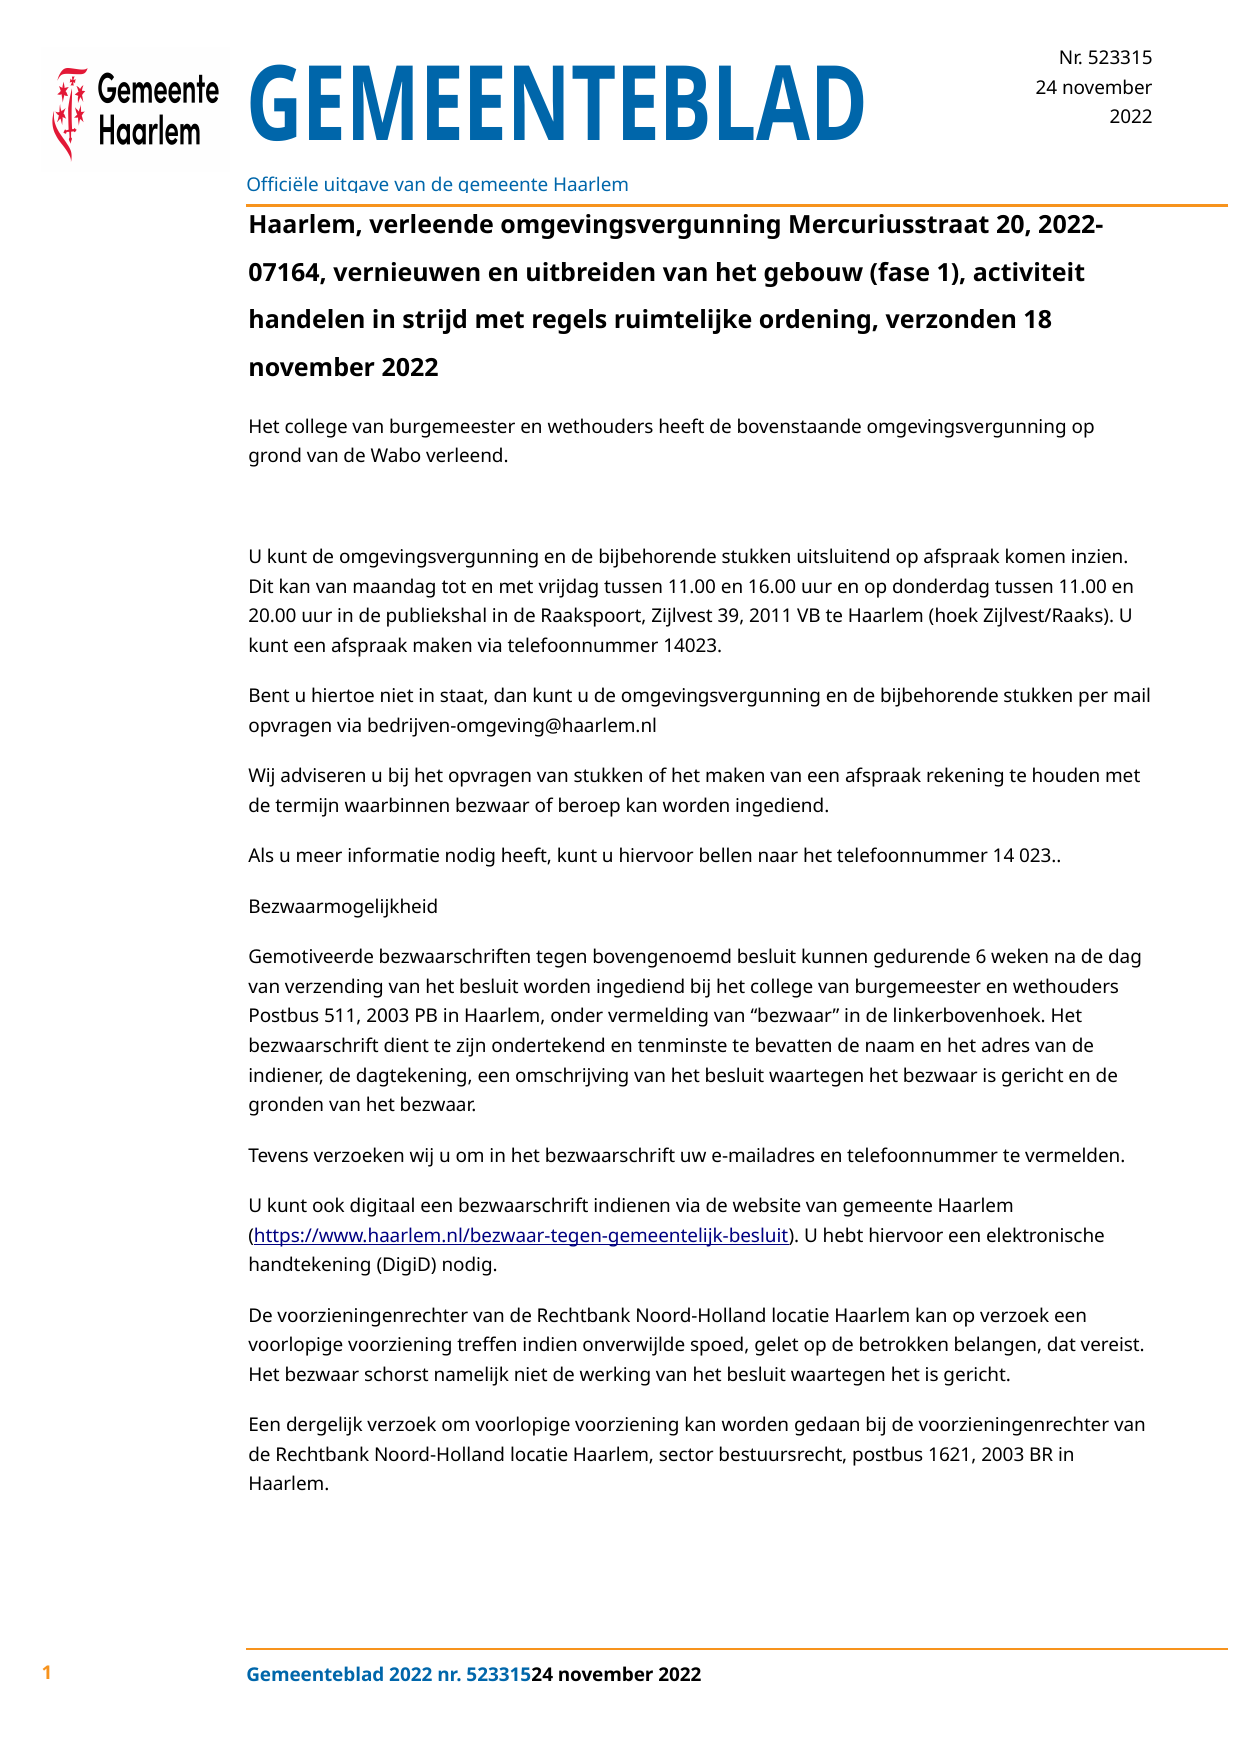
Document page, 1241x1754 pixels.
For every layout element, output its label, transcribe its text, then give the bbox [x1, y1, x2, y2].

text Tevens verzoeken wij u om in het bezwaarschrift uw e-mailadres en telefoonnummer te vermelden. [248, 1142, 1152, 1168]
text Bent u hiertoe niet in staat, dan kunt u de omgevingsvergunning en de bijbehorende stukken per mail opvragen via bedrijven-omgeving@haarlem.nl [248, 683, 1152, 738]
text De voorzieningenrechter van de Rechtbank Noord-Holland locatie Haarlem kan op verzoek een voorlopige voorziening treffen indien onverwijlde spoed, gelet op de betrokken belangen, dat vereist. Het bezwaar schorst namelijk niet de werking van het besluit waartegen het is gericht. [248, 1302, 1152, 1387]
text Wij adviseren u bij het opvragen van stukken of het maken van een afspraak rekening te houden met de termijn waarbinnen bezwaar of beroep kan worden ingediend. [248, 763, 1152, 818]
text Gemotiveerde bezwaarschriften tegen bovengenoemd besluit kunnen gedurende 6 weken na de dag van verzending van het besluit worden ingediend bij het college van burgemeester en wethouders Postbus 511, 2003 PB in Haarlem, onder vermelding van “bezwaar” in de linkerbovenhoek. Het bezwaarschrift dient te zijn ondertekend en tenminste te bevatten de naam en het adres van de indiener, de dagtekening, een omschrijving van het besluit waartegen het bezwaar is gericht en de gronden van het bezwaar. [248, 943, 1152, 1117]
text Bezwaarmogelijkheid [248, 893, 1152, 919]
text Haarlem, verleende omgevingsvergunning Mercuriusstraat 20, 2022-07164, vernieuwen en uitbreiden van het gebouw (fase 1), activiteit handelen in strijd met regels ruimtelijke ordening, verzonden 18 november 2022 [248, 207, 1152, 384]
text Als u meer informatie nodig heeft, kunt u hiervoor bellen naar het telefoonnummer 14 023.. [248, 843, 1152, 868]
text U kunt ook digitaal een bezwaarschrift indienen via de website van gemeente Haarlem (https://www.haarlem.nl/bezwaar-tegen-gemeentelijk-besluit). U hebt hiervoor een elektronische handtekening (DigiD) nodig. [248, 1192, 1152, 1277]
text Een dergelijk verzoek om voorlopige voorziening kan worden gedaan bij de voorzieningenrechter van de Rechtbank Noord-Holland locatie Haarlem, sector bestuursrecht, postbus 1621, 2003 BR in Haarlem. [248, 1411, 1152, 1496]
picture [41, 47, 231, 172]
text U kunt de omgevingsvergunning en de bijbehorende stukken uitsluitend op afspraak komen inzien. Dit kan van maandag tot en met vrijdag tussen 11.00 en 16.00 uur en op donderdag tussen 11.00 en 20.00 uur in de publiekshal in de Raakspoort, Zijlvest 39, 2011 VB te Haarlem (hoek Zijlvest/Raaks). U kunt een afspraak maken via telefoonnummer 14023. [248, 543, 1152, 658]
text Het college van burgemeester en wethouders heeft de bovenstaande omgevingsvergunning op grond van de Wabo verleend. [248, 413, 1152, 468]
